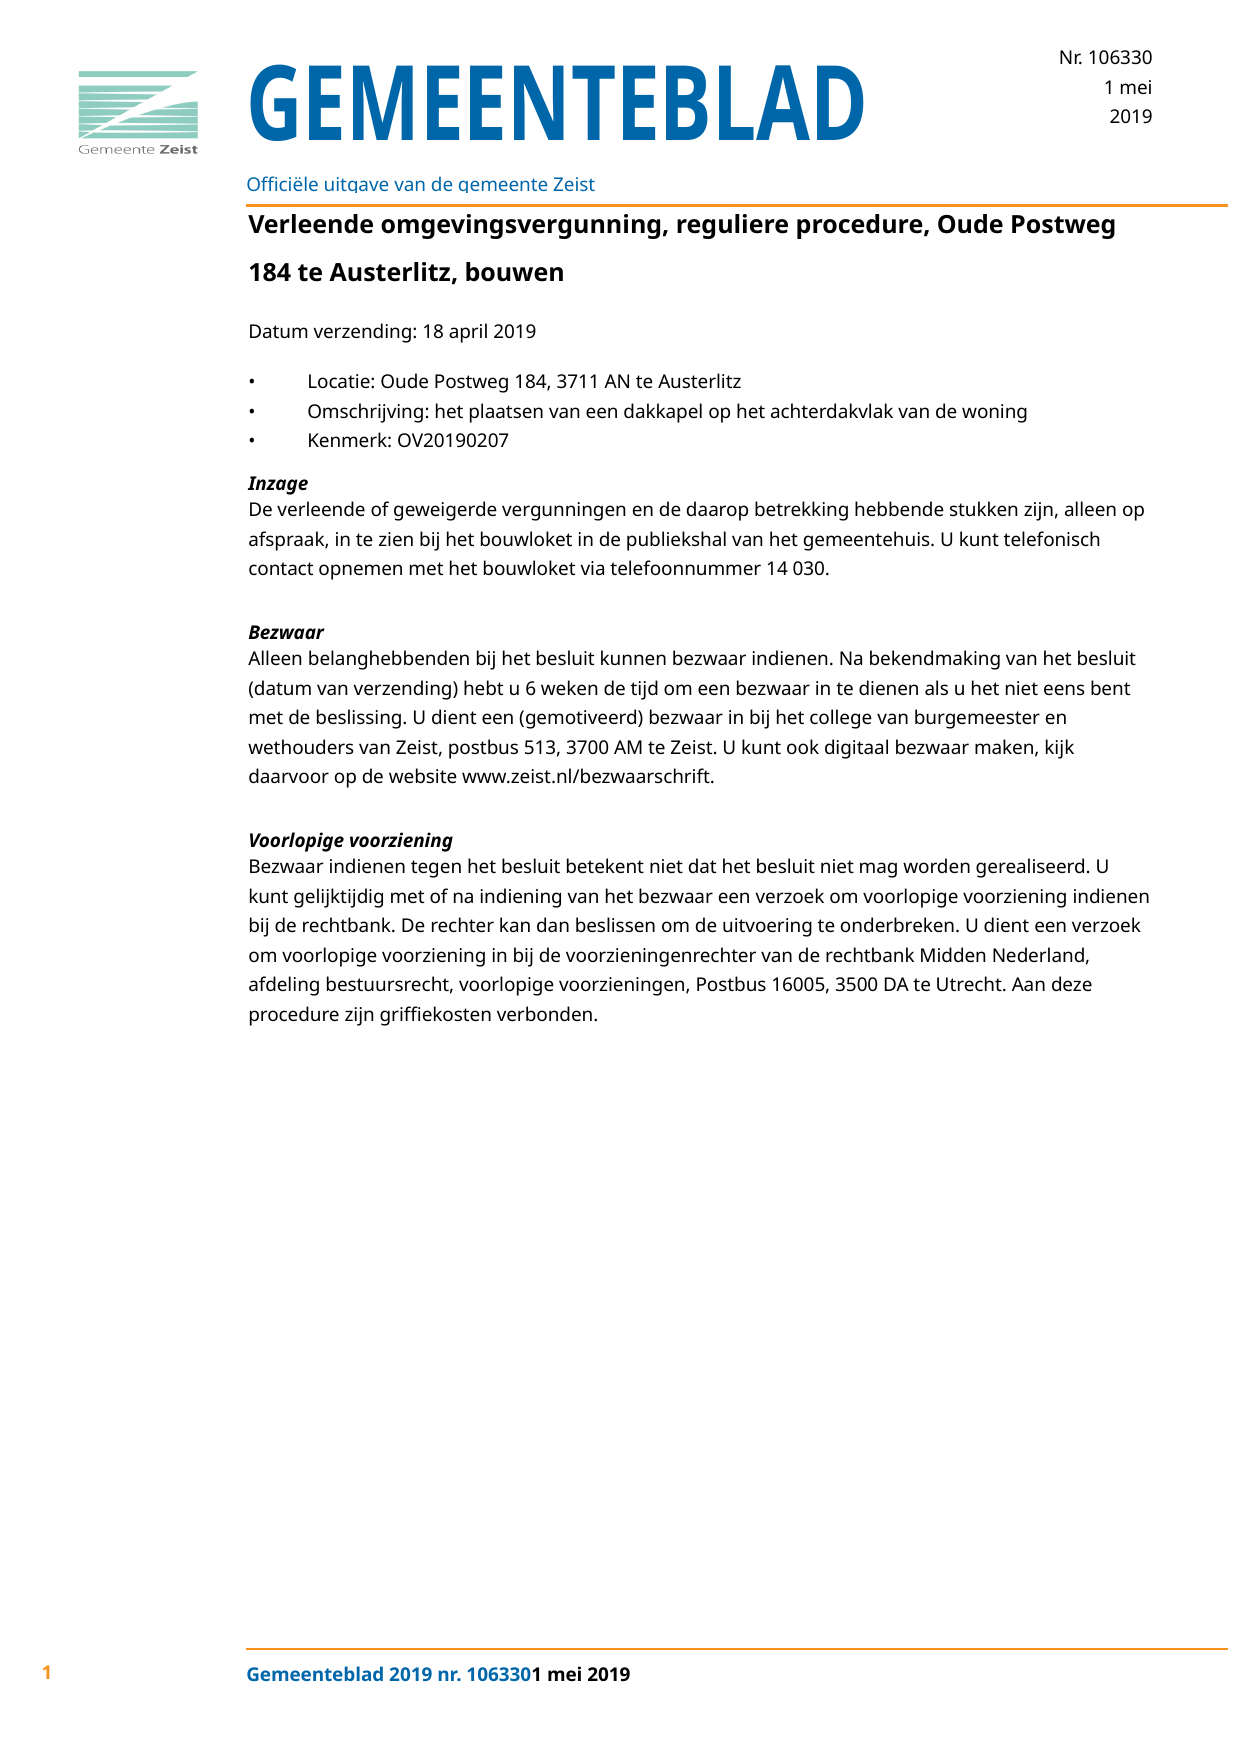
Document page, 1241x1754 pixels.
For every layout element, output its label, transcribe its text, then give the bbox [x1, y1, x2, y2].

text Bezwaar indienen tegen het besluit betekent niet dat het besluit niet mag worden gerealiseerd. U kunt gelijktijdig met of na indiening van het bezwaar een verzoek om voorlopige voorziening indienen bij de rechtbank. De rechter kan dan beslissen om de uitvoering te onderbreken. U dient een verzoek om voorlopige voorziening in bij de voorzieningenrechter van de rechtbank Midden Nederland, afdeling bestuursrecht, voorlopige voorzieningen, Postbus 16005, 3500 DA te Utrecht. Aan deze procedure zijn griffiekosten verbonden. [248, 853, 1152, 1027]
text Verleende omgevingsvergunning, reguliere procedure, Oude Postweg 184 te Austerlitz, bouwen [248, 207, 1152, 288]
text Datum verzending: 18 april 2019 [248, 318, 1152, 344]
text Inzage [248, 471, 1152, 496]
picture [41, 47, 231, 172]
list Kenmerk: OV20190207 [248, 427, 1152, 453]
text Voorlopige voorziening [248, 827, 1152, 853]
text Bezwaar [248, 619, 1152, 645]
list Locatie: Oude Postweg 184, 3711 AN te Austerlitz [248, 368, 1152, 394]
text De verleende of geweigerde vergunningen en de daarop betrekking hebbende stukken zijn, alleen op afspraak, in te zien bij het bouwloket in de publiekshal van het gemeentehuis. U kunt telefonisch contact opnemen met het bouwloket via telefoonnummer 14 030. [248, 496, 1152, 581]
list Omschrijving: het plaatsen van een dakkapel op het achterdakvlak van de woning [248, 398, 1152, 424]
text Alleen belanghebbenden bij het besluit kunnen bezwaar indienen. Na bekendmaking van het besluit (datum van verzending) hebt u 6 weken de tijd om een bezwaar in te dienen als u het niet eens bent met de beslissing. U dient een (gemotiveerd) bezwaar in bij het college van burgemeester en wethouders van Zeist, postbus 513, 3700 AM te Zeist. U kunt ook digitaal bezwaar maken, kijk daarvoor op de website www.zeist.nl/bezwaarschrift. [248, 645, 1152, 789]
